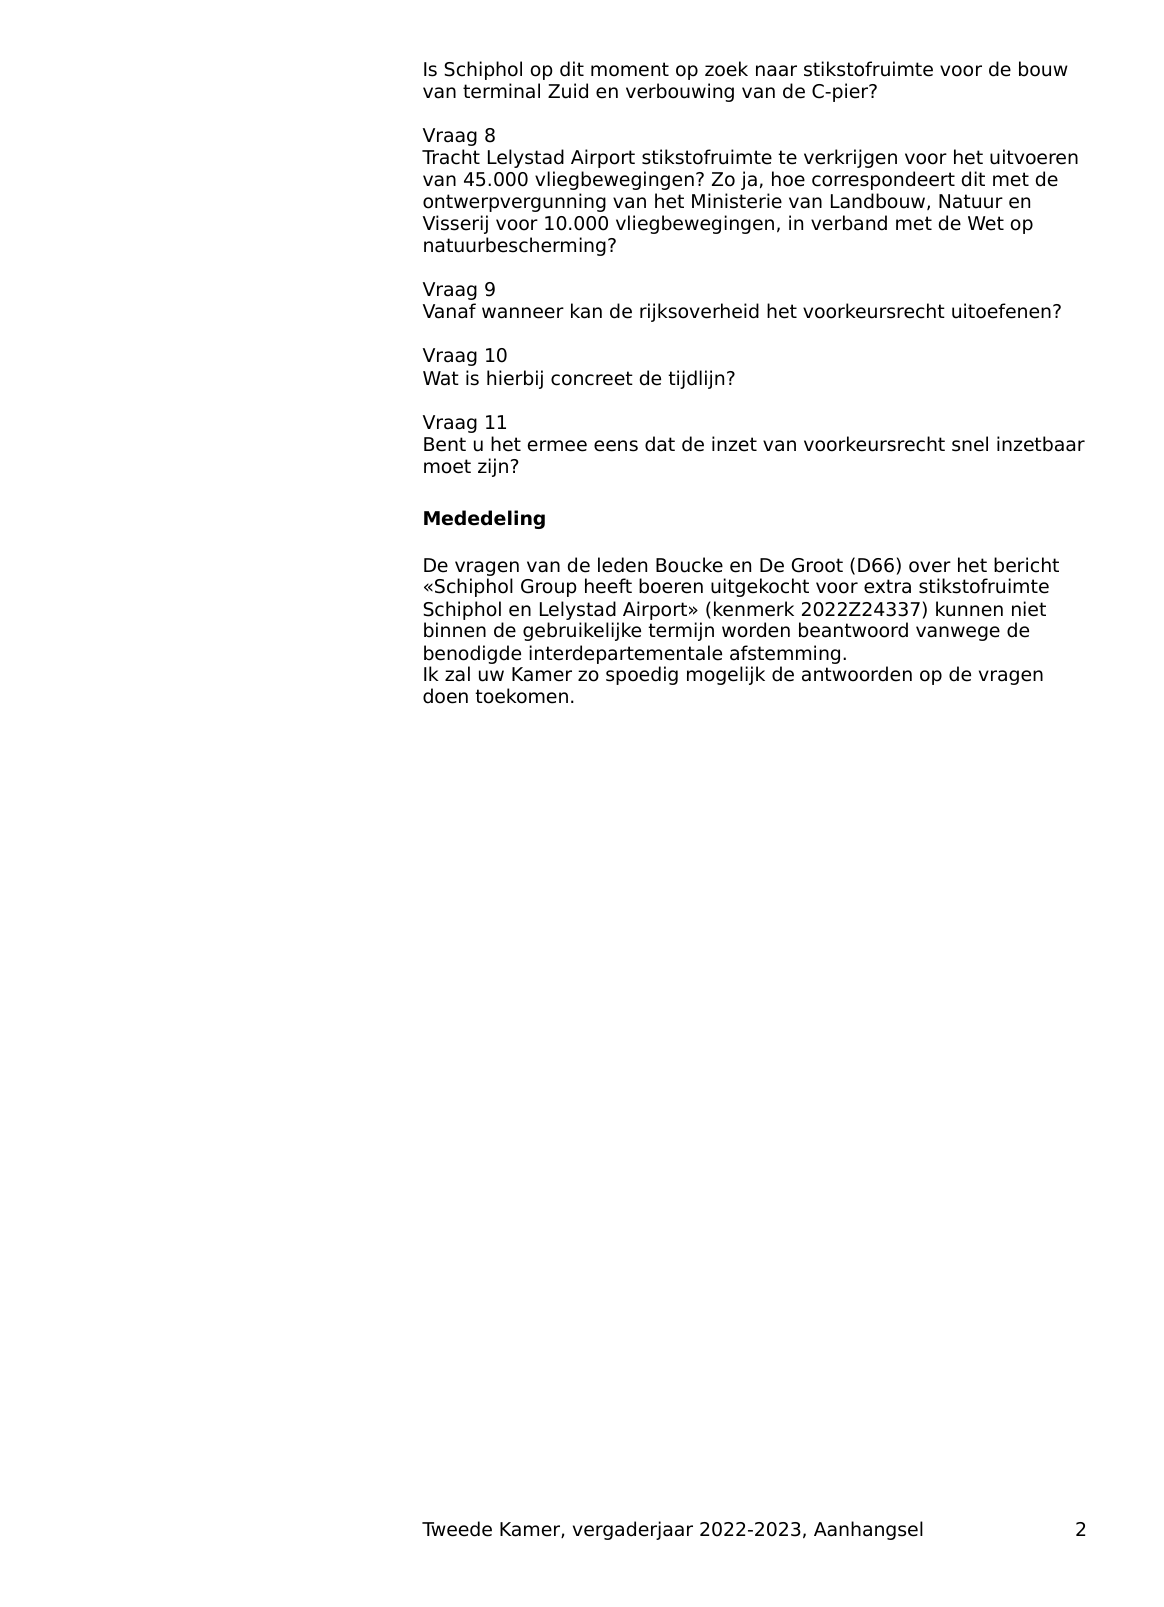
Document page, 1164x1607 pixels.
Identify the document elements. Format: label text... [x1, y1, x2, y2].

text Wat is hierbij concreet de tijdlijn? [422, 367, 1087, 389]
text Is Schiphol op dit moment op zoek naar stikstofruimte voor de bouw van terminal Zuid en verbouwing van de C-pier? [422, 59, 1087, 103]
text Ik zal uw Kamer zo spoedig mogelijk de antwoorden op de vragen doen toekomen. [422, 664, 1087, 708]
text Bent u het ermee eens dat de inzet van voorkeursrecht snel inzetbaar moet zijn? [422, 433, 1087, 477]
text De vragen van de leden Boucke en De Groot (D66) over het bericht «Schiphol Group heeft boeren uitgekocht voor extra stikstofruimte Schiphol en Lelystad Airport» (kenmerk 2022Z24337) kunnen niet binnen de gebruikelijke termijn worden beantwoord vanwege de benodigde interdepartementale afstemming. [422, 554, 1087, 664]
text Vraag 8 [422, 125, 1087, 147]
text Vraag 11 [422, 412, 1087, 433]
text Tracht Lelystad Airport stikstofruimte te verkrijgen voor het uitvoeren van 45.000 vliegbewegingen? Zo ja, hoe correspondeert dit met de ontwerpvergunning van het Ministerie van Landbouw, Natuur en Visserij voor 10.000 vliegbewegingen, in verband met de Wet op natuurbescherming? [422, 147, 1087, 257]
text Vanaf wanneer kan de rijksoverheid het voorkeursrecht uitoefenen? [422, 301, 1087, 323]
subtitle Mededeling [422, 507, 1087, 529]
text Vraag 9 [422, 279, 1087, 301]
text Vraag 10 [422, 345, 1087, 367]
